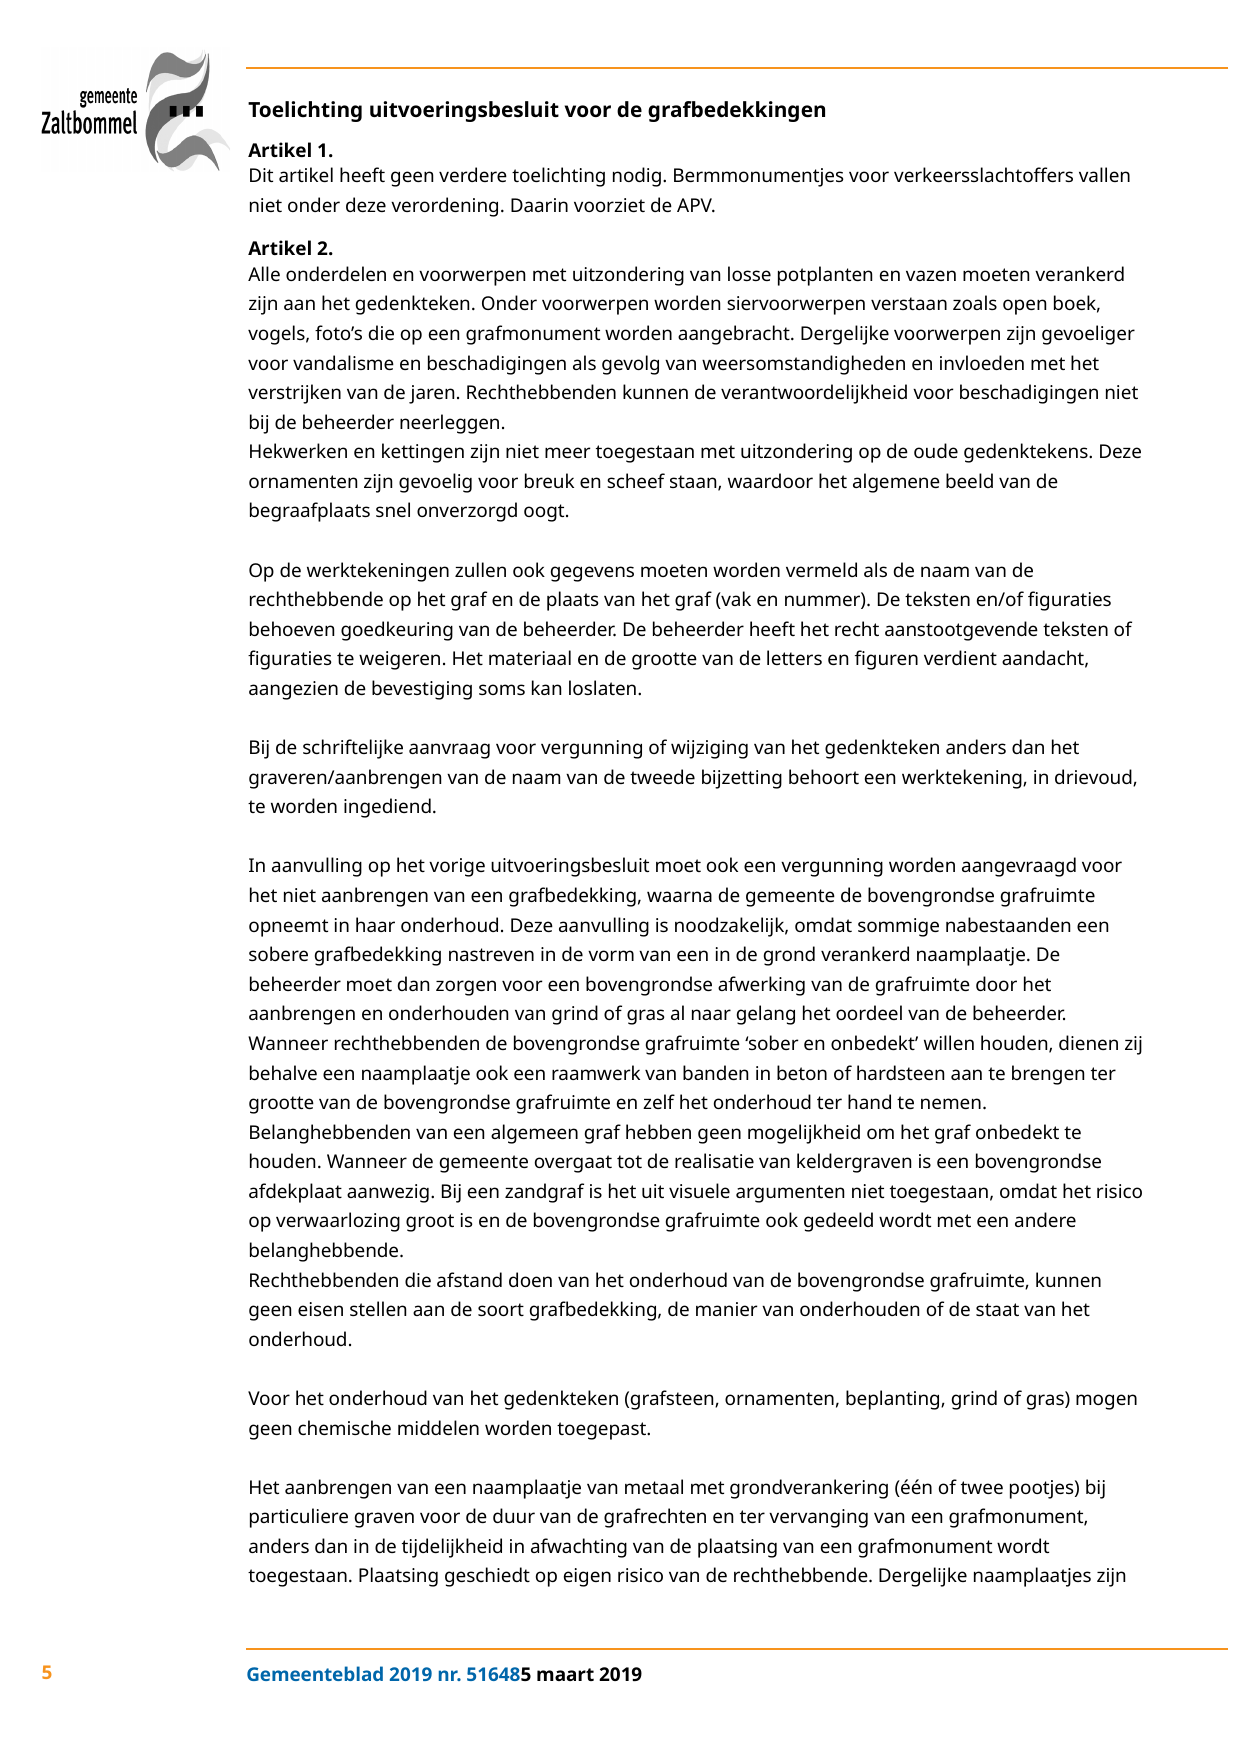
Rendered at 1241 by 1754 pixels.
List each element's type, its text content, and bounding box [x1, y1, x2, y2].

text Voor het onderhoud van het gedenkteken (grafsteen, ornamenten, beplanting, grind of gras) mogen geen chemische middelen worden toegepast. [248, 1385, 1152, 1441]
text In aanvulling op het vorige uitvoeringsbesluit moet ook een vergunning worden aangevraagd voor het niet aanbrengen van een grafbedekking, waarna de gemeente de bovengrondse grafruimte opneemt in haar onderhoud. Deze aanvulling is noodzakelijk, omdat sommige nabestaanden een sobere grafbedekking nastreven in de vorm van een in de grond verankerd naamplaatje. De beheerder moet dan zorgen voor een bovengrondse afwerking van de grafruimte door het aanbrengen en onderhouden van grind of gras al naar gelang het oordeel van de beheerder. Wanneer rechthebbenden de bovengrondse grafruimte ‘sober en onbedekt’ willen houden, dienen zij behalve een naamplaatje ook een raamwerk van banden in beton of hardsteen aan te brengen ter grootte van de bovengrondse grafruimte en zelf het onderhoud ter hand te nemen. [248, 853, 1152, 1115]
text Het aanbrengen van een naamplaatje van metaal met grondverankering (één of twee pootjes) bij particuliere graven voor de duur van de grafrechten en ter vervanging van een grafmonument, anders dan in de tijdelijkheid in afwachting van de plaatsing van een grafmonument wordt toegestaan. Plaatsing geschiedt op eigen risico van de rechthebbende. Dergelijke naamplaatjes zijn [248, 1474, 1152, 1588]
text Toelichting uitvoeringsbesluit voor de grafbedekkingen [248, 95, 1152, 123]
text Belanghebbenden van een algemeen graf hebben geen mogelijkheid om het graf onbedekt te houden. Wanneer de gemeente overgaat tot de realisatie van keldergraven is een bovengrondse afdekplaat aanwezig. Bij een zandgraf is het uit visuele argumenten niet toegestaan, omdat het risico op verwaarlozing groot is en de bovengrondse grafruimte ook gedeeld wordt met een andere belanghebbende. [248, 1119, 1152, 1263]
text Op de werktekeningen zullen ook gegevens moeten worden vermeld als de naam van de rechthebbende op het graf en de plaats van het graf (vak en nummer). De teksten en/of figuraties behoeven goedkeuring van de beheerder. De beheerder heeft het recht aanstootgevende teksten of figuraties te weigeren. Het materiaal en de grootte van de letters en figuren verdient aandacht, aangezien de bevestiging soms kan loslaten. [248, 557, 1152, 701]
text Bij de schriftelijke aanvraag voor vergunning of wijziging van het gedenkteken anders dan het graveren/aanbrengen van de naam van de tweede bijzetting behoort een werktekening, in drievoud, te worden ingediend. [248, 734, 1152, 819]
picture [41, 47, 231, 172]
text Dit artikel heeft geen verdere toelichting nodig. Bermmonumentjes voor verkeersslachtoffers vallen niet onder deze verordening. Daarin voorziet de APV. [248, 163, 1152, 218]
text Hekwerken en kettingen zijn niet meer toegestaan met uitzondering op de oude gedenktekens. Deze ornamenten zijn gevoelig voor breuk en scheef staan, waardoor het algemene beeld van de begraafplaats snel onverzorgd oogt. [248, 438, 1152, 523]
text Artikel 1. [248, 137, 1152, 163]
text Rechthebbenden die afstand doen van het onderhoud van de bovengrondse grafruimte, kunnen geen eisen stellen aan de soort grafbedekking, de manier van onderhouden of de staat van het onderhoud. [248, 1267, 1152, 1352]
text Alle onderdelen en voorwerpen met uitzondering van losse potplanten en vazen moeten verankerd zijn aan het gedenkteken. Onder voorwerpen worden siervoorwerpen verstaan zoals open boek, vogels, foto’s die op een grafmonument worden aangebracht. Dergelijke voorwerpen zijn gevoeliger voor vandalisme en beschadigingen als gevolg van weersomstandigheden en invloeden met het verstrijken van de jaren. Rechthebbenden kunnen de verantwoordelijkheid voor beschadigingen niet bij de beheerder neerleggen. [248, 261, 1152, 435]
text Artikel 2. [248, 235, 1152, 261]
